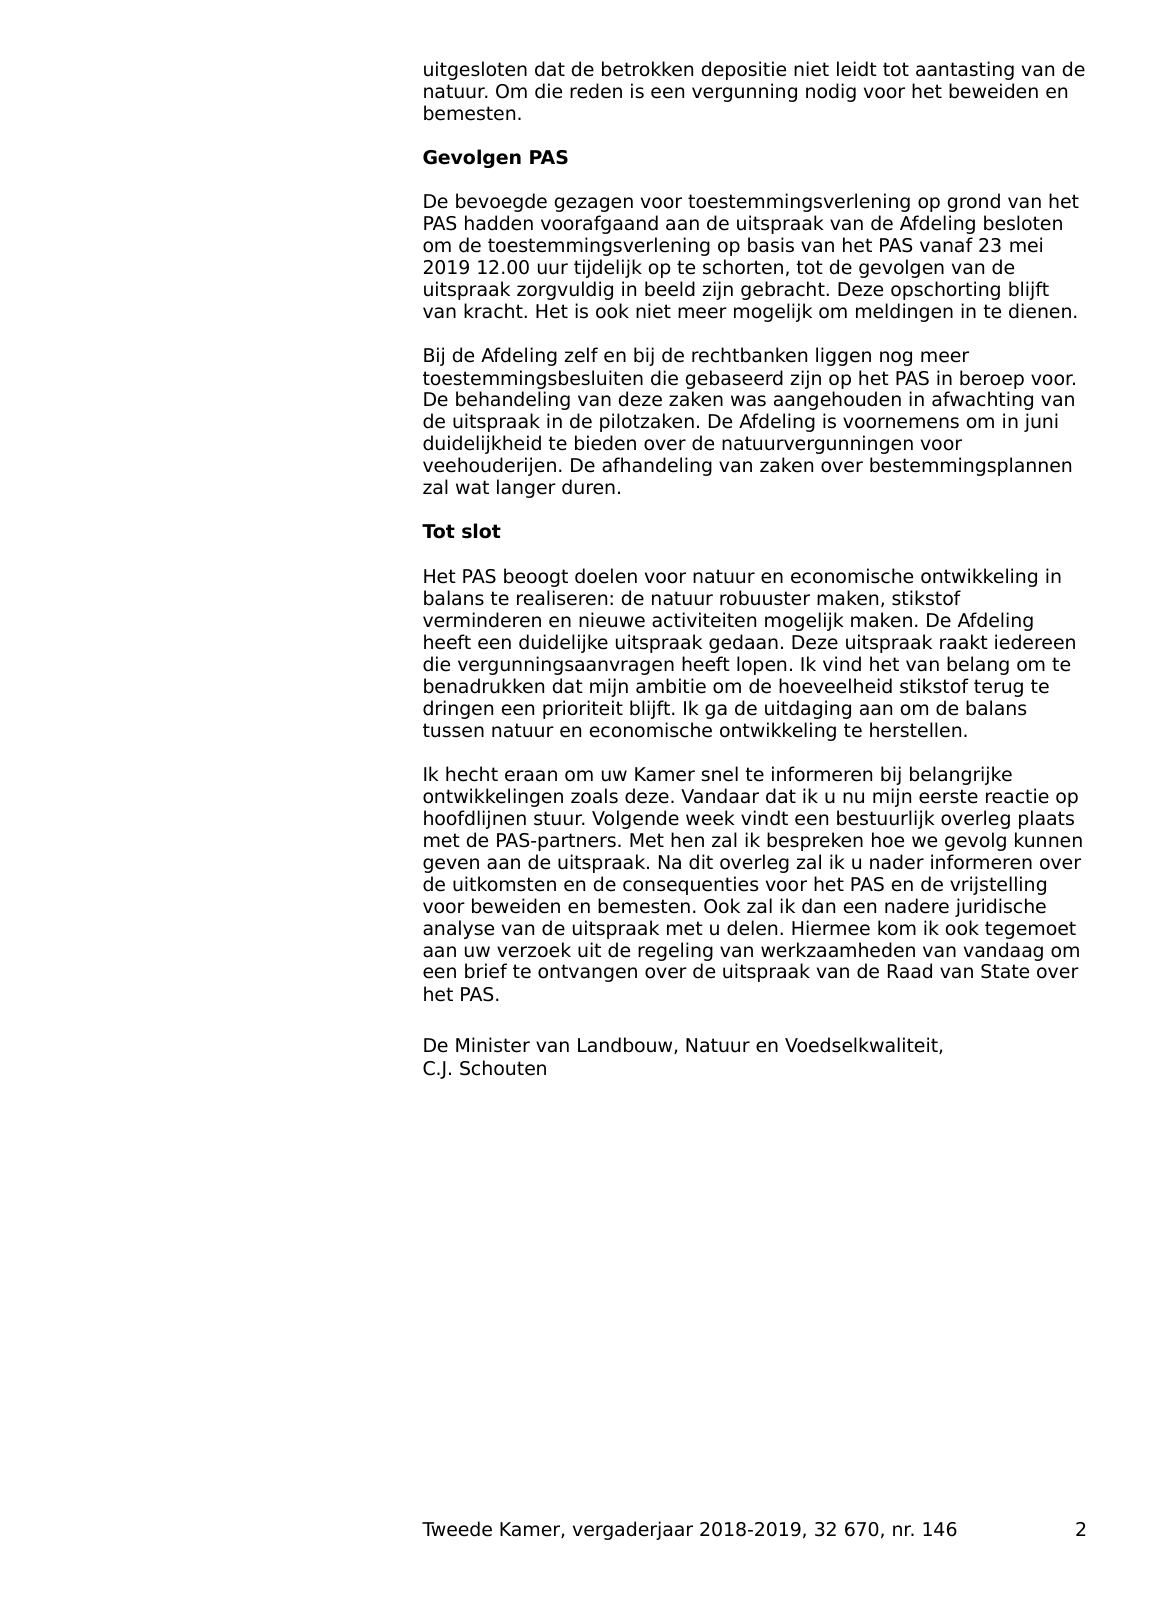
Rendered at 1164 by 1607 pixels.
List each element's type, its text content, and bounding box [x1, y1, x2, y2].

text De Minister van Landbouw, Natuur en Voedselkwaliteit, C.J. Schouten [422, 1035, 1087, 1079]
text Ik hecht eraan om uw Kamer snel te informeren bij belangrijke ontwikkelingen zoals deze. Vandaar dat ik u nu mijn eerste reactie op hoofdlijnen stuur. Volgende week vindt een bestuurlijk overleg plaats met de PAS-partners. Met hen zal ik bespreken hoe we gevolg kunnen geven aan de uitspraak. Na dit overleg zal ik u nader informeren over de uitkomsten en de consequenties voor het PAS en de vrijstelling voor beweiden en bemesten. Ook zal ik dan een nadere juridische analyse van de uitspraak met u delen. Hiermee kom ik ook tegemoet aan uw verzoek uit de regeling van werkzaamheden van vandaag om een brief te ontvangen over de uitspraak van de Raad van State over het PAS. [422, 764, 1087, 1005]
text Bij de Afdeling zelf en bij de rechtbanken liggen nog meer toestemmingsbesluiten die gebaseerd zijn op het PAS in beroep voor. De behandeling van deze zaken was aangehouden in afwachting van de uitspraak in de pilotzaken. De Afdeling is voornemens om in juni duidelijkheid te bieden over de natuurvergunningen voor veehouderijen. De afhandeling van zaken over bestemmingsplannen zal wat langer duren. [422, 345, 1087, 499]
text Het PAS beoogt doelen voor natuur en economische ontwikkeling in balans te realiseren: de natuur robuuster maken, stikstof verminderen en nieuwe activiteiten mogelijk maken. De Afdeling heeft een duidelijke uitspraak gedaan. Deze uitspraak raakt iedereen die vergunningsaanvragen heeft lopen. Ik vind het van belang om te benadrukken dat mijn ambitie om de hoeveelheid stikstof terug te dringen een prioriteit blijft. Ik ga de uitdaging aan om de balans tussen natuur en economische ontwikkeling te herstellen. [422, 566, 1087, 741]
subtitle Tot slot [422, 521, 1087, 543]
text De bevoegde gezagen voor toestemmingsverlening op grond van het PAS hadden voorafgaand aan de uitspraak van de Afdeling besloten om de toestemmingsverlening op basis van het PAS vanaf 23 mei 2019 12.00 uur tijdelijk op te schorten, tot de gevolgen van de uitspraak zorgvuldig in beeld zijn gebracht. Deze opschorting blijft van kracht. Het is ook niet meer mogelijk om meldingen in te dienen. [422, 191, 1087, 323]
subtitle Gevolgen PAS [422, 147, 1087, 169]
text uitgesloten dat de betrokken depositie niet leidt tot aantasting van de natuur. Om die reden is een vergunning nodig voor het beweiden en bemesten. [422, 59, 1087, 125]
